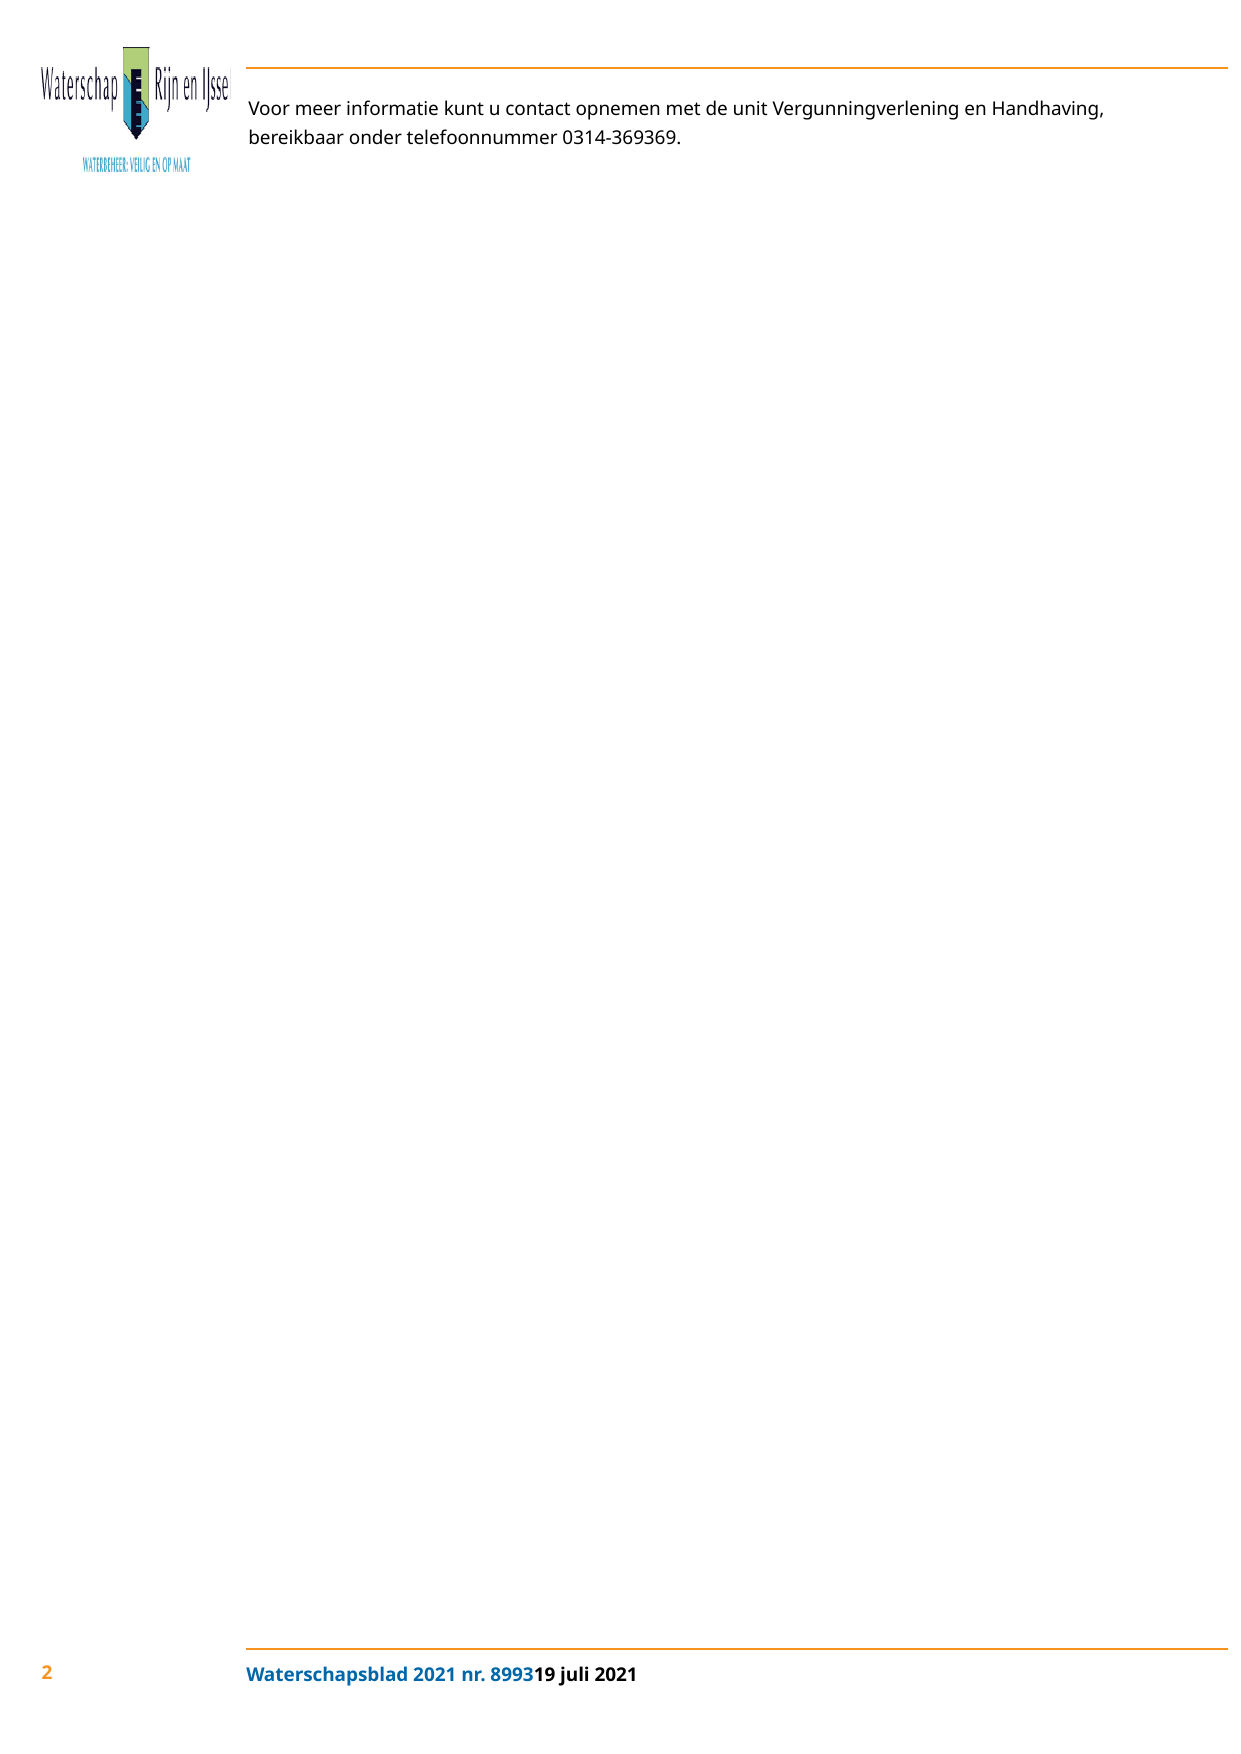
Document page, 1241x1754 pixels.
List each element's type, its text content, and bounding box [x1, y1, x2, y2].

picture [41, 47, 231, 172]
text Voor meer informatie kunt u contact opnemen met de unit Vergunningverlening en Handhaving, bereikbaar onder telefoonnummer 0314-369369. [248, 95, 1152, 150]
